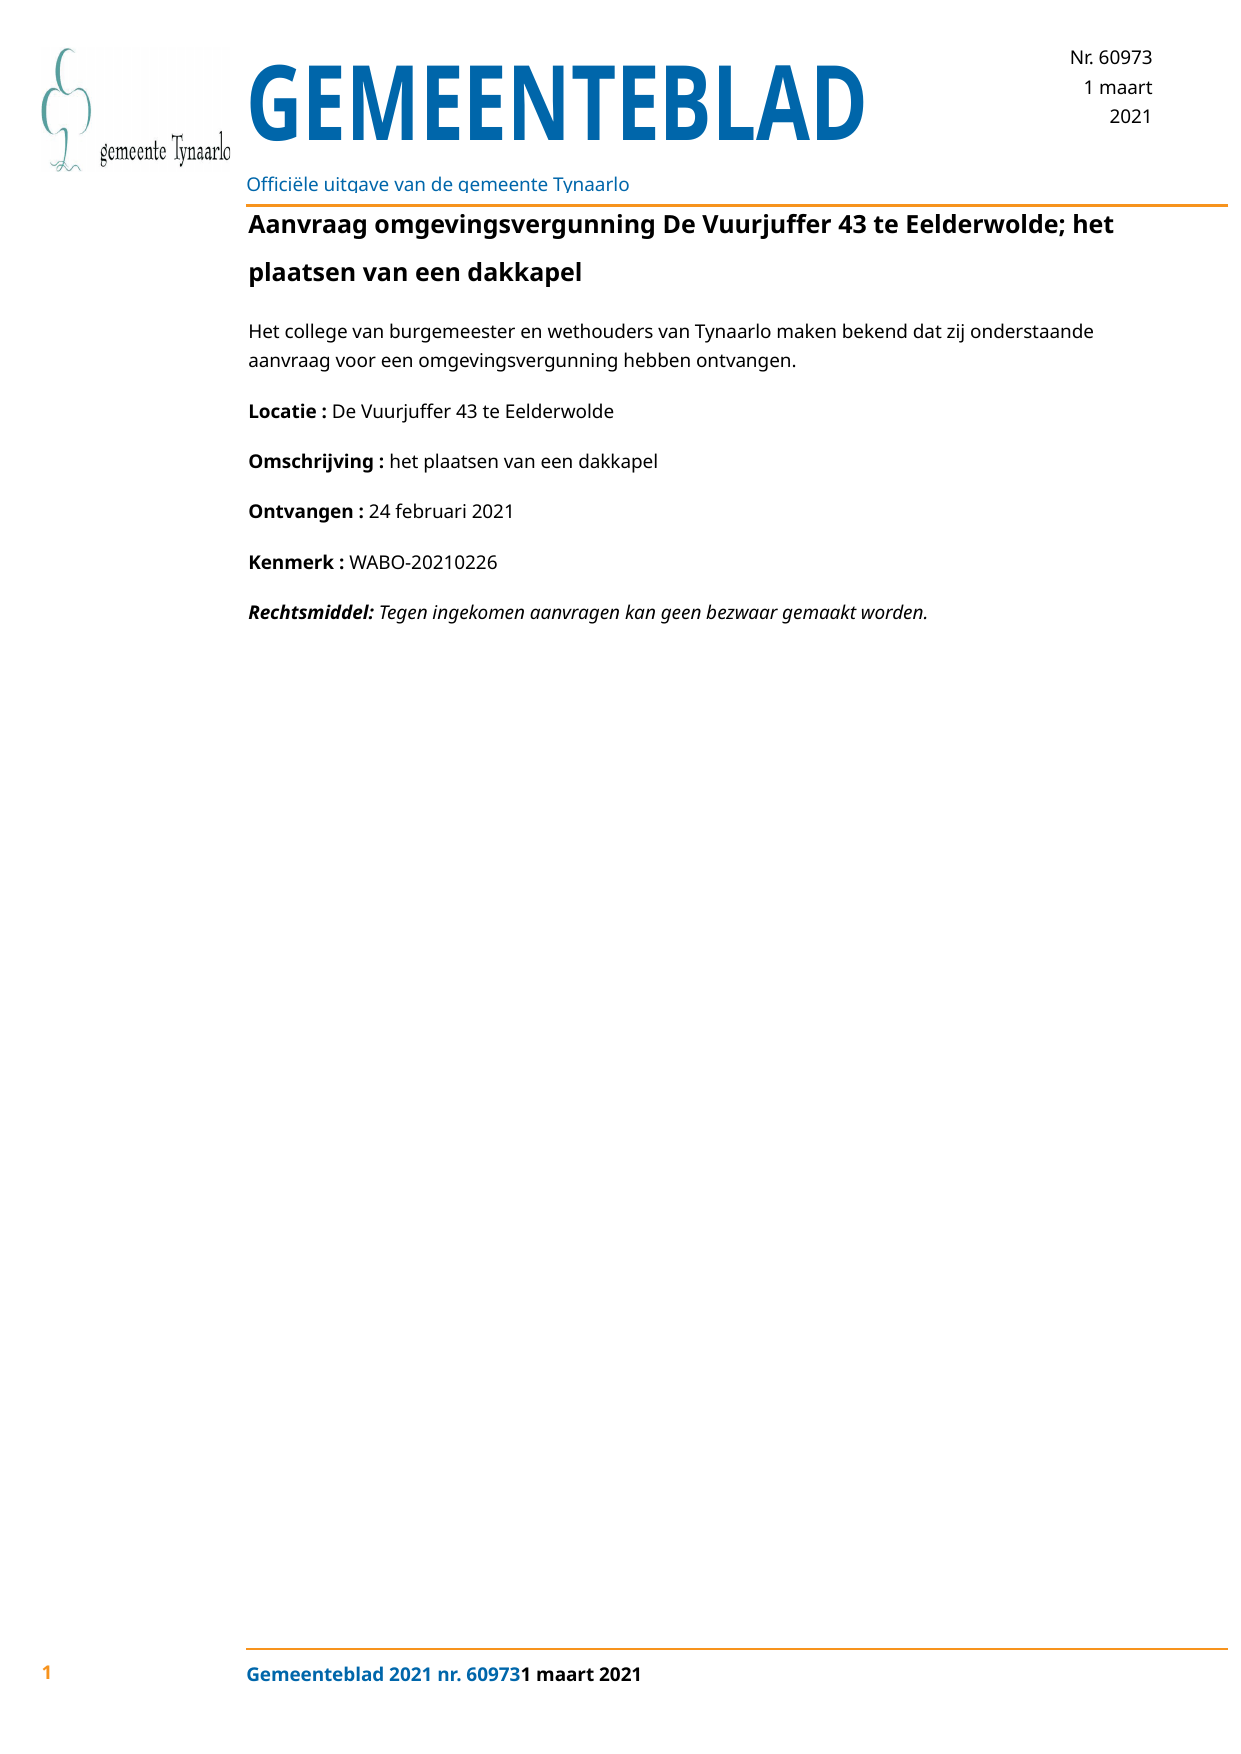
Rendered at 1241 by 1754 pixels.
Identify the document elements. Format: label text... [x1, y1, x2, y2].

text Locatie : De Vuurjuffer 43 te Eelderwolde [248, 398, 1152, 424]
text Aanvraag omgevingsvergunning De Vuurjuffer 43 te Eelderwolde; het plaatsen van een dakkapel [248, 207, 1152, 288]
text Kenmerk : WABO-20210226 [248, 549, 1152, 575]
text Ontvangen : 24 februari 2021 [248, 499, 1152, 524]
text Omschrijving : het plaatsen van een dakkapel [248, 448, 1152, 474]
text Het college van burgemeester en wethouders van Tynaarlo maken bekend dat zij onderstaande aanvraag voor een omgevingsvergunning hebben ontvangen. [248, 318, 1152, 373]
text Rechtsmiddel: Tegen ingekomen aanvragen kan geen bezwaar gemaakt worden. [248, 599, 1152, 625]
picture [41, 47, 231, 172]
